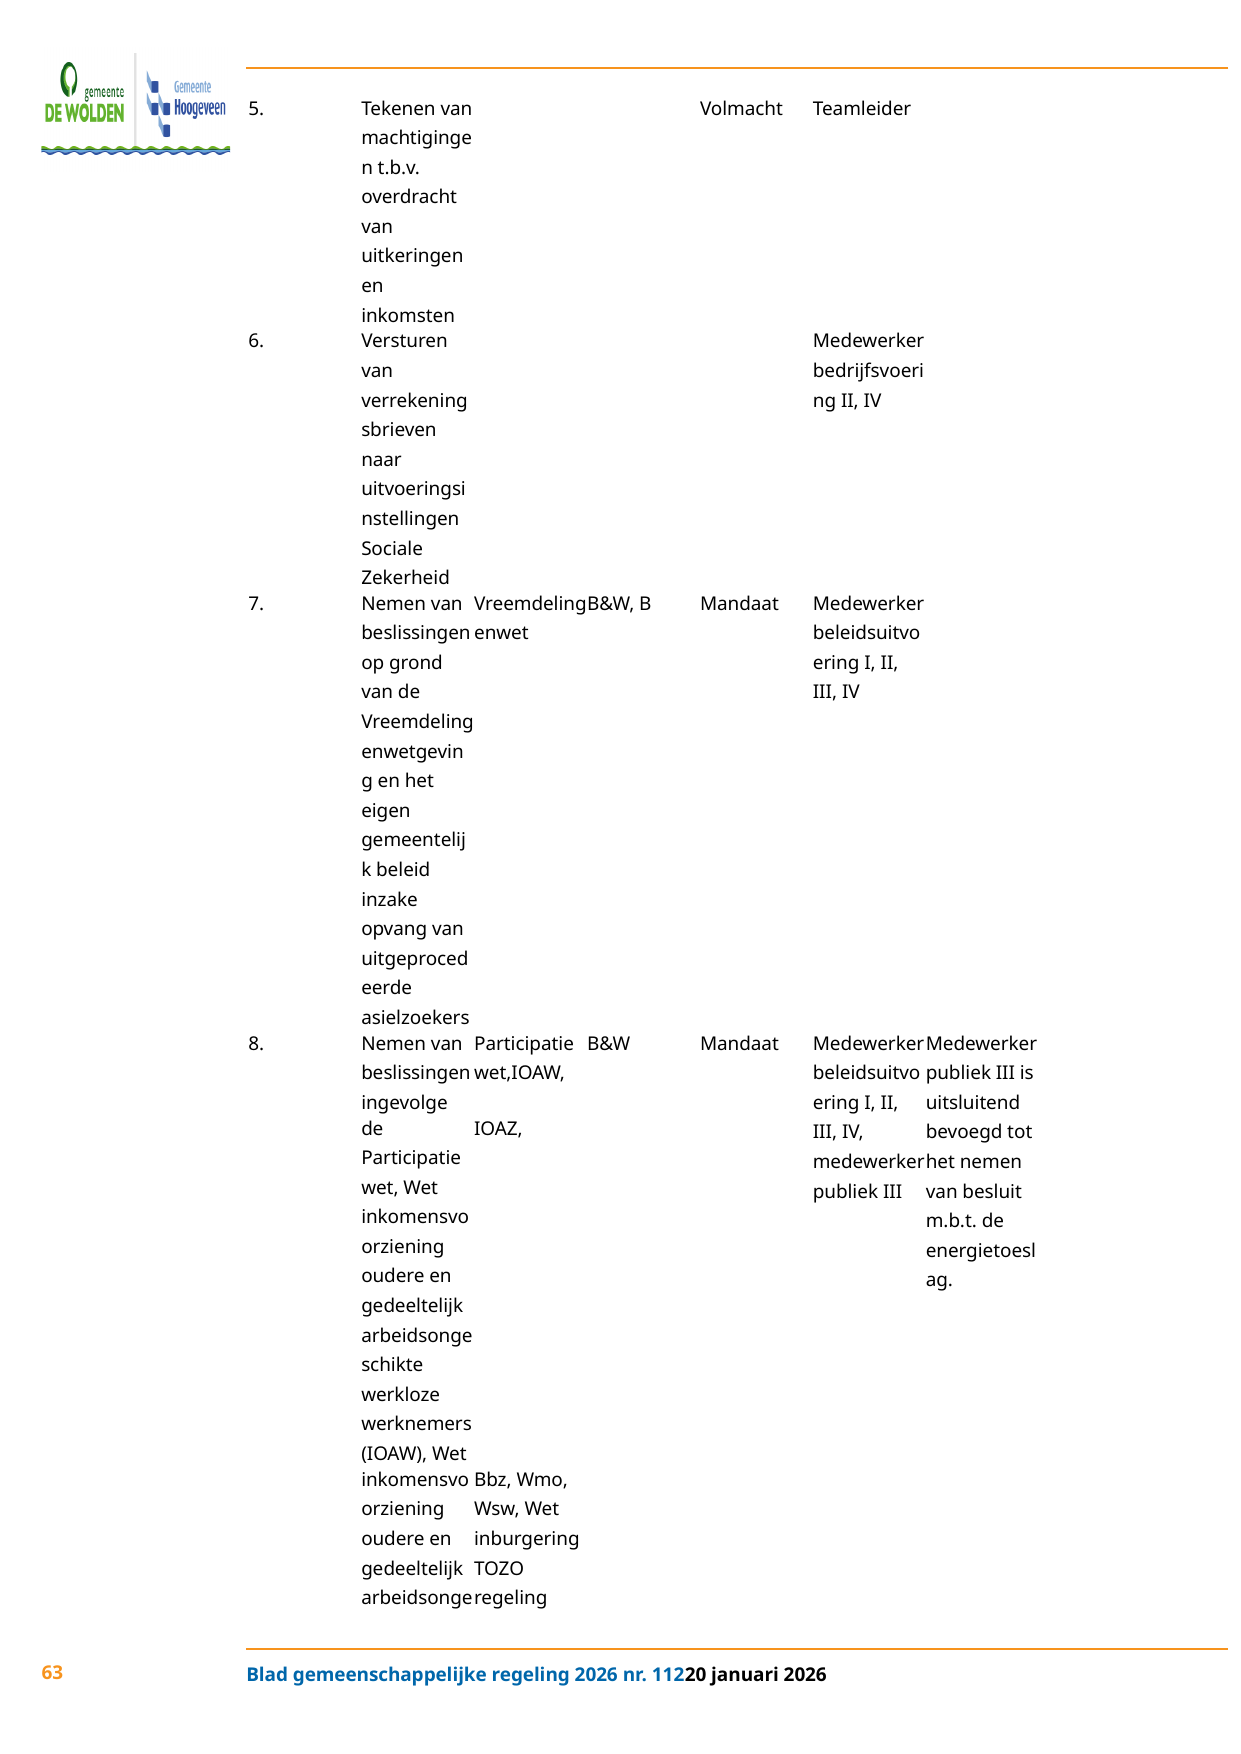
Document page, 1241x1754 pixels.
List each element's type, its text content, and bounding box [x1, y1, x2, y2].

table_cell Teamleider [813, 95, 926, 328]
table_cell [587, 328, 700, 590]
table_cell [926, 590, 1038, 1030]
table_cell 6. [248, 328, 361, 590]
table_cell de Participatiewet, Wet inkomensvoorziening oudere en gedeeltelijk arbeidsongeschikte werkloze werknemers (IOAW), Wet [361, 1115, 474, 1466]
table_cell Medewerker beleidsuitvoering I, II, III, IV [813, 590, 926, 1030]
table_cell Vreemdelingenwet [474, 590, 587, 1030]
table_cell IOAZ, [474, 1115, 587, 1466]
table_cell [1039, 616, 1152, 1030]
table_cell Bbz, Wmo, Wsw, Wet inburgering TOZO regeling [474, 1466, 587, 1610]
table_cell Participatie wet,IOAW, [474, 1030, 587, 1115]
table_cell inkomensvoorziening oudere en gedeeltelijk arbeidsonge [361, 1466, 474, 1610]
table_cell 7. [248, 590, 361, 1030]
picture [41, 47, 231, 172]
table_cell Medewerker beleidsuitvoering I, II, III, IV, medewerker publiek III [813, 1030, 926, 1610]
table_cell Nemen van beslissingen op grond van de Vreemdelingenwetgeving en het eigen gemeentelijk beleid inzake opvang van uitgeprocedeerde asielzoekers [361, 590, 474, 1030]
table_cell Medewerker bedrijfsvoering II, IV [813, 328, 926, 590]
table_cell Versturen van verrekeningsbrieven naar uitvoeringsinstellingen Sociale Zekerheid [361, 328, 474, 590]
table_cell Medewerker publiek III is uitsluitend bevoegd tot het nemen van besluit m.b.t. de energietoeslag. [926, 1030, 1038, 1610]
table_cell Mandaat [700, 1030, 813, 1610]
table_cell B&W [587, 1030, 700, 1610]
table_cell 8. [248, 1030, 361, 1610]
table_cell 5. [248, 95, 361, 328]
table_cell [474, 328, 587, 590]
table_cell Volmacht [700, 95, 813, 328]
table_cell Tekenen van machtigingen t.b.v. overdracht van uitkeringen en inkomsten [361, 95, 474, 328]
table_cell Nemen van beslissingen ingevolge [361, 1030, 474, 1115]
table_cell [926, 95, 1038, 328]
table_cell [700, 328, 813, 590]
table_cell [926, 328, 1038, 590]
table_cell [587, 95, 700, 328]
table_cell [474, 95, 587, 328]
table_cell Mandaat [700, 590, 813, 1030]
table_cell B&W, B [587, 590, 700, 1030]
